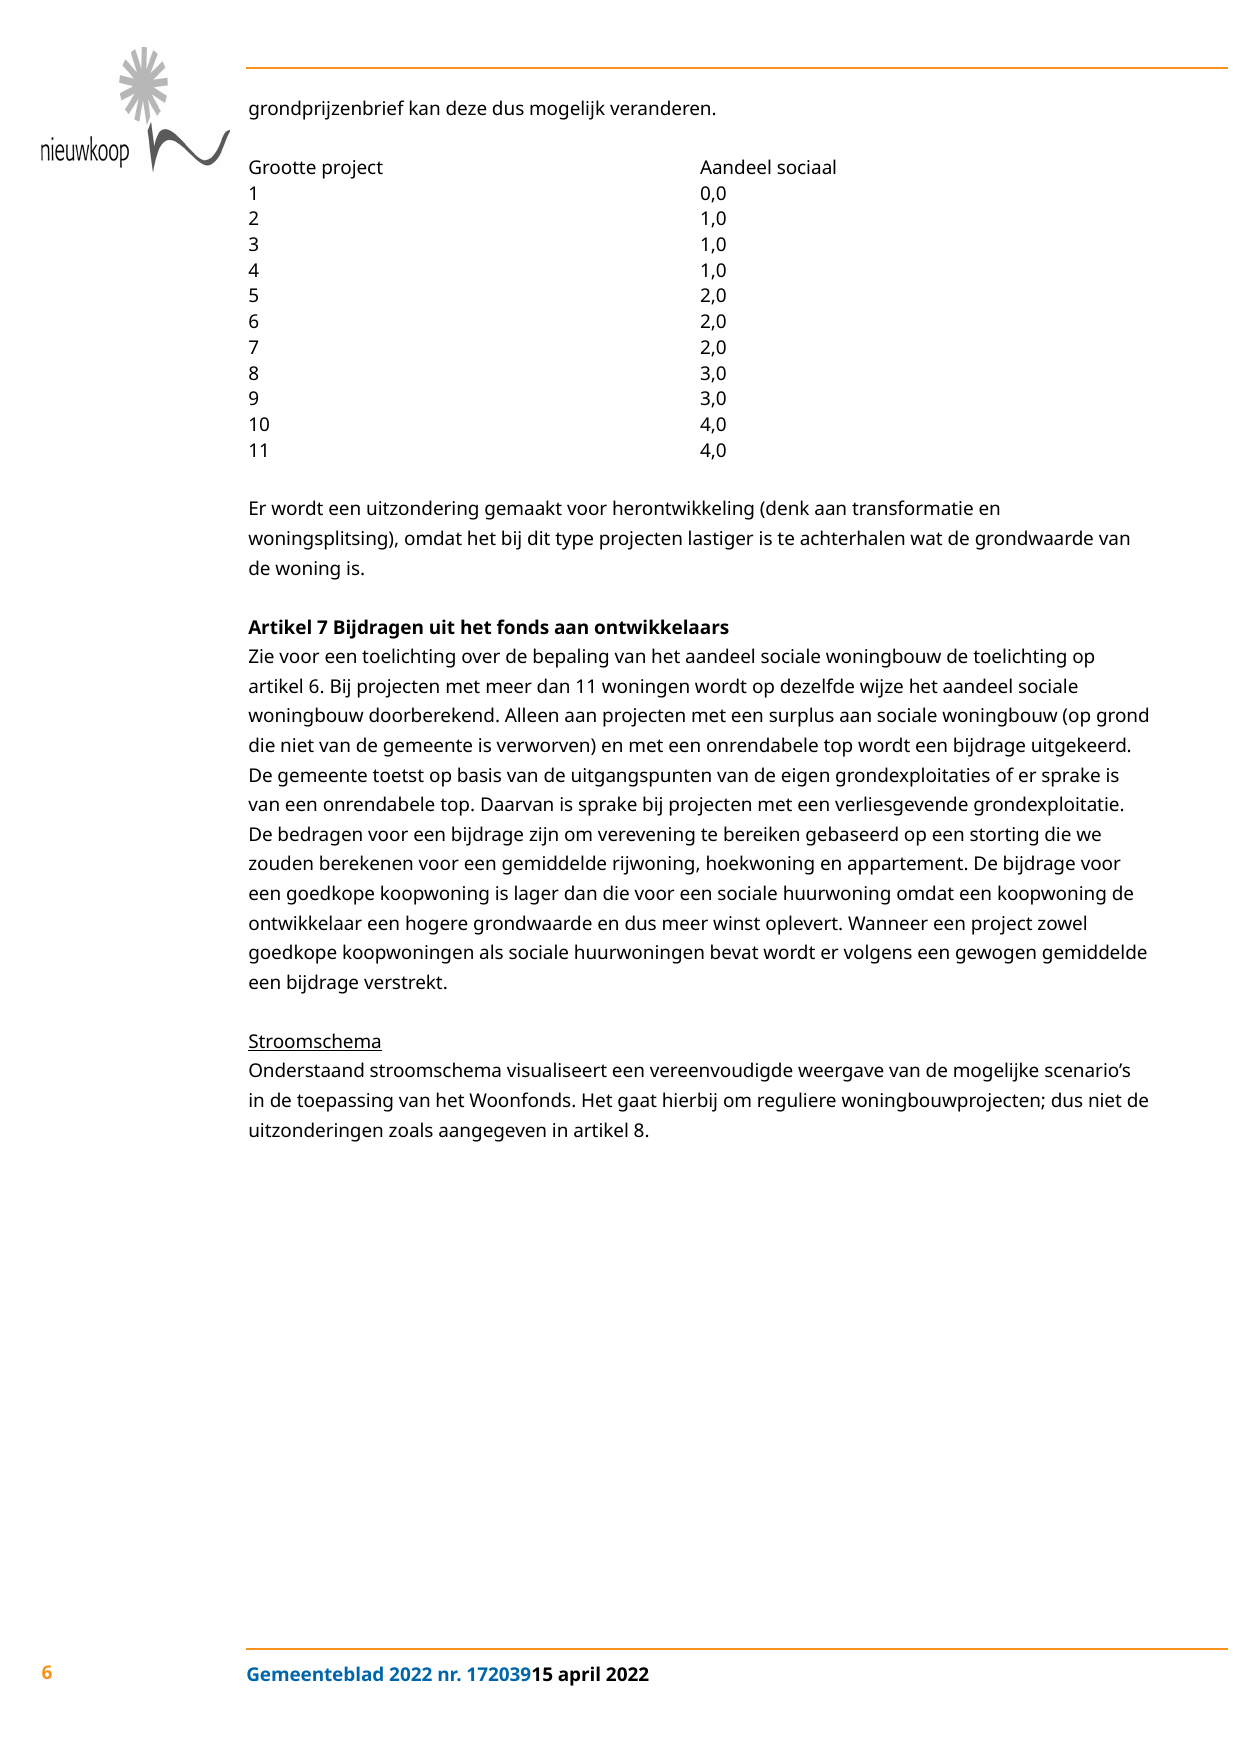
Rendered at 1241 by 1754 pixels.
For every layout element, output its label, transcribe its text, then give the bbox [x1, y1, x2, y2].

table_cell 9 [248, 386, 700, 411]
table_cell 4,0 [700, 437, 1152, 463]
table_cell 2,0 [700, 309, 1152, 334]
table_cell 1,0 [700, 257, 1152, 283]
table_cell 4,0 [700, 411, 1152, 437]
text grondprijzenbrief kan deze dus mogelijk veranderen. [248, 95, 1152, 121]
text Zie voor een toelichting over de bepaling van het aandeel sociale woningbouw de toelichting op artikel 6. Bij projecten met meer dan 11 woningen wordt op dezelfde wijze het aandeel sociale woningbouw doorberekend. Alleen aan projecten met een surplus aan sociale woningbouw (op grond die niet van de gemeente is verworven) en met een onrendabele top wordt een bijdrage uitgekeerd. De gemeente toetst op basis van de uitgangspunten van de eigen grondexploitaties of er sprake is van een onrendabele top. Daarvan is sprake bij projecten met een verliesgevende grondexploitatie. De bedragen voor een bijdrage zijn om verevening te bereiken gebaseerd op een storting die we zouden berekenen voor een gemiddelde rijwoning, hoekwoning en appartement. De bijdrage voor een goedkope koopwoning is lager dan die voor een sociale huurwoning omdat een koopwoning de ontwikkelaar een hogere grondwaarde en dus meer winst oplevert. Wanneer een project zowel goedkope koopwoningen als sociale huurwoningen bevat wordt er volgens een gewogen gemiddelde een bijdrage verstrekt. [248, 643, 1152, 995]
table_cell 1,0 [700, 206, 1152, 231]
table_cell 1,0 [700, 231, 1152, 257]
table_cell 3,0 [700, 386, 1152, 411]
table_cell 8 [248, 360, 700, 386]
table_cell 3,0 [700, 360, 1152, 386]
table_cell 1 [248, 180, 700, 206]
table_cell 10 [248, 411, 700, 437]
table_cell 2,0 [700, 334, 1152, 360]
table_cell 2 [248, 206, 700, 231]
text Er wordt een uitzondering gemaakt voor herontwikkeling (denk aan transformatie en woningsplitsing), omdat het bij dit type projecten lastiger is te achterhalen wat de grondwaarde van de woning is. [248, 496, 1152, 581]
table_header Aandeel sociaal [700, 154, 1152, 180]
table_header Grootte project [248, 154, 700, 180]
text Onderstaand stroomschema visualiseert een vereenvoudigde weergave van de mogelijke scenario’s in de toepassing van het Woonfonds. Het gaat hierbij om reguliere woningbouwprojecten; dus niet de uitzonderingen zoals aangegeven in artikel 8. [248, 1058, 1152, 1143]
table_cell 4 [248, 257, 700, 283]
table_cell 3 [248, 231, 700, 257]
table_cell 11 [248, 437, 700, 463]
text Stroomschema [248, 1028, 1152, 1054]
table_cell 0,0 [700, 180, 1152, 206]
table_cell 6 [248, 309, 700, 334]
table_cell 7 [248, 334, 700, 360]
table_cell 5 [248, 283, 700, 308]
text Artikel 7 Bijdragen uit het fonds aan ontwikkelaars [248, 614, 1152, 640]
picture [41, 47, 231, 172]
table_cell 2,0 [700, 283, 1152, 308]
